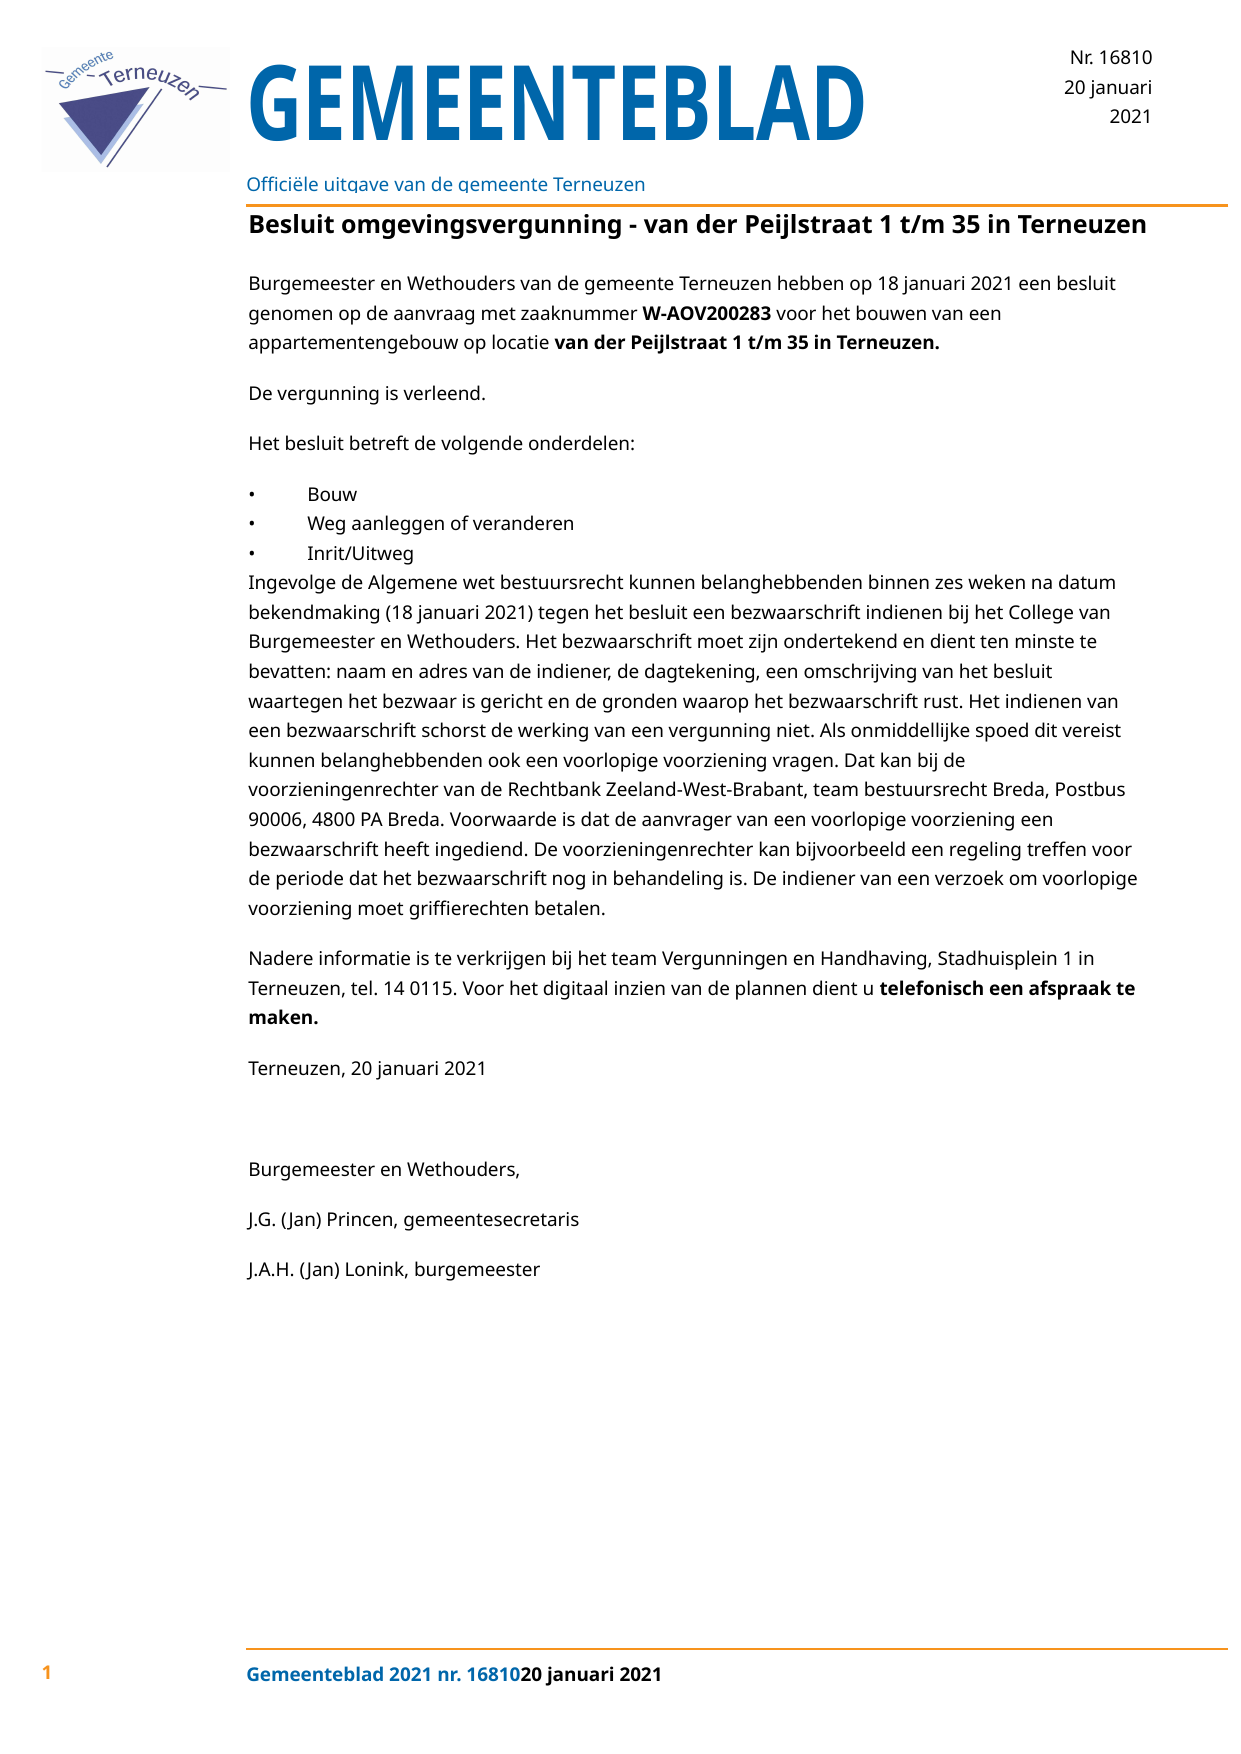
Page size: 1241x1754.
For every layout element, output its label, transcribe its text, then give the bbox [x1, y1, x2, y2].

text Burgemeester en Wethouders, [248, 1156, 1152, 1181]
text J.A.H. (Jan) Lonink, burgemeester [248, 1257, 1152, 1282]
text Burgemeester en Wethouders van de gemeente Terneuzen hebben op 18 januari 2021 een besluit genomen op de aanvraag met zaaknummer W-AOV200283 voor het bouwen van een appartementengebouw op locatie van der Peijlstraat 1 t/m 35 in Terneuzen. [248, 270, 1152, 355]
text Het besluit betreft de volgende onderdelen: [248, 430, 1152, 456]
text Terneuzen, 20 januari 2021 [248, 1055, 1152, 1081]
text Ingevolge de Algemene wet bestuursrecht kunnen belanghebbenden binnen zes weken na datum bekendmaking (18 januari 2021) tegen het besluit een bezwaarschrift indienen bij het College van Burgemeester en Wethouders. Het bezwaarschrift moet zijn ondertekend en dient ten minste te bevatten: naam en adres van de indiener, de dagtekening, een omschrijving van het besluit waartegen het bezwaar is gericht en de gronden waarop het bezwaarschrift rust. Het indienen van een bezwaarschrift schorst de werking van een vergunning niet. Als onmiddellijke spoed dit vereist kunnen belanghebbenden ook een voorlopige voorziening vragen. Dat kan bij de voorzieningenrechter van de Rechtbank Zeeland-West-Brabant, team bestuursrecht Breda, Postbus 90006, 4800 PA Breda. Voorwaarde is dat de aanvrager van een voorlopige voorziening een bezwaarschrift heeft ingediend. De voorzieningenrechter kan bijvoorbeeld een regeling treffen voor de periode dat het bezwaarschrift nog in behandeling is. De indiener van een verzoek om voorlopige voorziening moet griffierechten betalen. [248, 569, 1152, 921]
text J.G. (Jan) Princen, gemeentesecretaris [248, 1206, 1152, 1232]
list Inrit/Uitweg [248, 540, 1152, 566]
list Weg aanleggen of veranderen [248, 510, 1152, 536]
text Nadere informatie is te verkrijgen bij het team Vergunningen en Handhaving, Stadhuisplein 1 in Terneuzen, tel. 14 0115. Voor het digitaal inzien van de plannen dient u telefonisch een afspraak te maken. [248, 945, 1152, 1030]
text De vergunning is verleend. [248, 380, 1152, 406]
list Bouw [248, 481, 1152, 506]
text Besluit omgevingsvergunning - van der Peijlstraat 1 t/m 35 in Terneuzen [248, 207, 1152, 241]
picture [41, 47, 231, 172]
